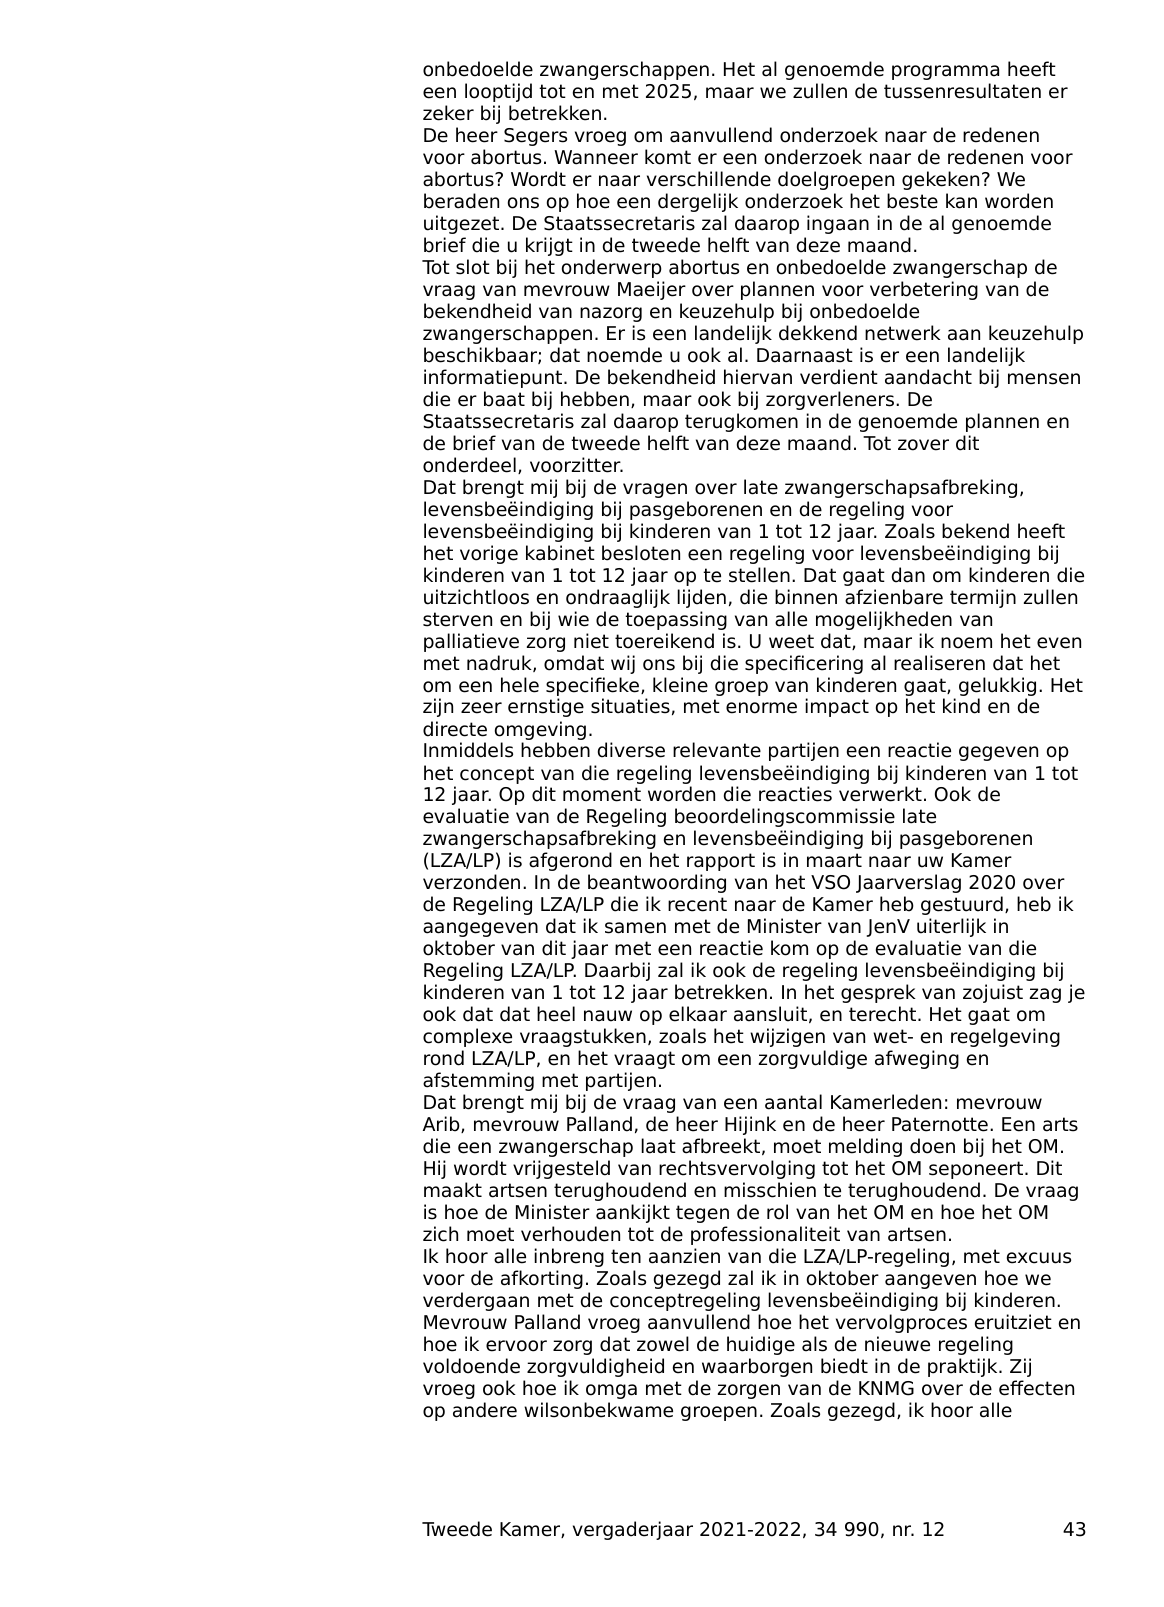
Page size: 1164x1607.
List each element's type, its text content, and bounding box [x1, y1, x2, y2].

text onbedoelde zwangerschappen. Het al genoemde programma heeft een looptijd tot en met 2025, maar we zullen de tussenresultaten er zeker bij betrekken. [422, 59, 1087, 125]
text Tot slot bij het onderwerp abortus en onbedoelde zwangerschap de vraag van mevrouw Maeijer over plannen voor verbetering van de bekendheid van nazorg en keuzehulp bij onbedoelde zwangerschappen. Er is een landelijk dekkend netwerk aan keuzehulp beschikbaar; dat noemde u ook al. Daarnaast is er een landelijk informatiepunt. De bekendheid hiervan verdient aandacht bij mensen die er baat bij hebben, maar ook bij zorgverleners. De Staatssecretaris zal daarop terugkomen in de genoemde plannen en de brief van de tweede helft van deze maand. Tot zover dit onderdeel, voorzitter. [422, 257, 1087, 477]
text Dat brengt mij bij de vragen over late zwangerschapsafbreking, levensbeëindiging bij pasgeborenen en de regeling voor levensbeëindiging bij kinderen van 1 tot 12 jaar. Zoals bekend heeft het vorige kabinet besloten een regeling voor levensbeëindiging bij kinderen van 1 tot 12 jaar op te stellen. Dat gaat dan om kinderen die uitzichtloos en ondraaglijk lijden, die binnen afzienbare termijn zullen sterven en bij wie de toepassing van alle mogelijkheden van palliatieve zorg niet toereikend is. U weet dat, maar ik noem het even met nadruk, omdat wij ons bij die specificering al realiseren dat het om een hele specifieke, kleine groep van kinderen gaat, gelukkig. Het zijn zeer ernstige situaties, met enorme impact op het kind en de directe omgeving. [422, 477, 1087, 740]
text Dat brengt mij bij de vraag van een aantal Kamerleden: mevrouw Arib, mevrouw Palland, de heer Hijink en de heer Paternotte. Een arts die een zwangerschap laat afbreekt, moet melding doen bij het OM. Hij wordt vrijgesteld van rechtsvervolging tot het OM seponeert. Dit maakt artsen terughoudend en misschien te terughoudend. De vraag is hoe de Minister aankijkt tegen de rol van het OM en hoe het OM zich moet verhouden tot de professionaliteit van artsen. [422, 1092, 1087, 1246]
text De heer Segers vroeg om aanvullend onderzoek naar de redenen voor abortus. Wanneer komt er een onderzoek naar de redenen voor abortus? Wordt er naar verschillende doelgroepen gekeken? We beraden ons op hoe een dergelijk onderzoek het beste kan worden uitgezet. De Staatssecretaris zal daarop ingaan in de al genoemde brief die u krijgt in de tweede helft van deze maand. [422, 125, 1087, 257]
text Mevrouw Palland vroeg aanvullend hoe het vervolgproces eruitziet en hoe ik ervoor zorg dat zowel de huidige als de nieuwe regeling voldoende zorgvuldigheid en waarborgen biedt in de praktijk. Zij vroeg ook hoe ik omga met de zorgen van de KNMG over de effecten op andere wilsonbekwame groepen. Zoals gezegd, ik hoor alle [422, 1312, 1087, 1422]
text Ik hoor alle inbreng ten aanzien van die LZA/LP-regeling, met excuus voor de afkorting. Zoals gezegd zal ik in oktober aangeven hoe we verdergaan met de conceptregeling levensbeëindiging bij kinderen. [422, 1246, 1087, 1312]
text Inmiddels hebben diverse relevante partijen een reactie gegeven op het concept van die regeling levensbeëindiging bij kinderen van 1 tot 12 jaar. Op dit moment worden die reacties verwerkt. Ook de evaluatie van de Regeling beoordelingscommissie late zwangerschapsafbreking en levensbeëindiging bij pasgeborenen (LZA/LP) is afgerond en het rapport is in maart naar uw Kamer verzonden. In de beantwoording van het VSO Jaarverslag 2020 over de Regeling LZA/LP die ik recent naar de Kamer heb gestuurd, heb ik aangegeven dat ik samen met de Minister van JenV uiterlijk in oktober van dit jaar met een reactie kom op de evaluatie van die Regeling LZA/LP. Daarbij zal ik ook de regeling levensbeëindiging bij kinderen van 1 tot 12 jaar betrekken. In het gesprek van zojuist zag je ook dat dat heel nauw op elkaar aansluit, en terecht. Het gaat om complexe vraagstukken, zoals het wijzigen van wet- en regelgeving rond LZA/LP, en het vraagt om een zorgvuldige afweging en afstemming met partijen. [422, 740, 1087, 1092]
